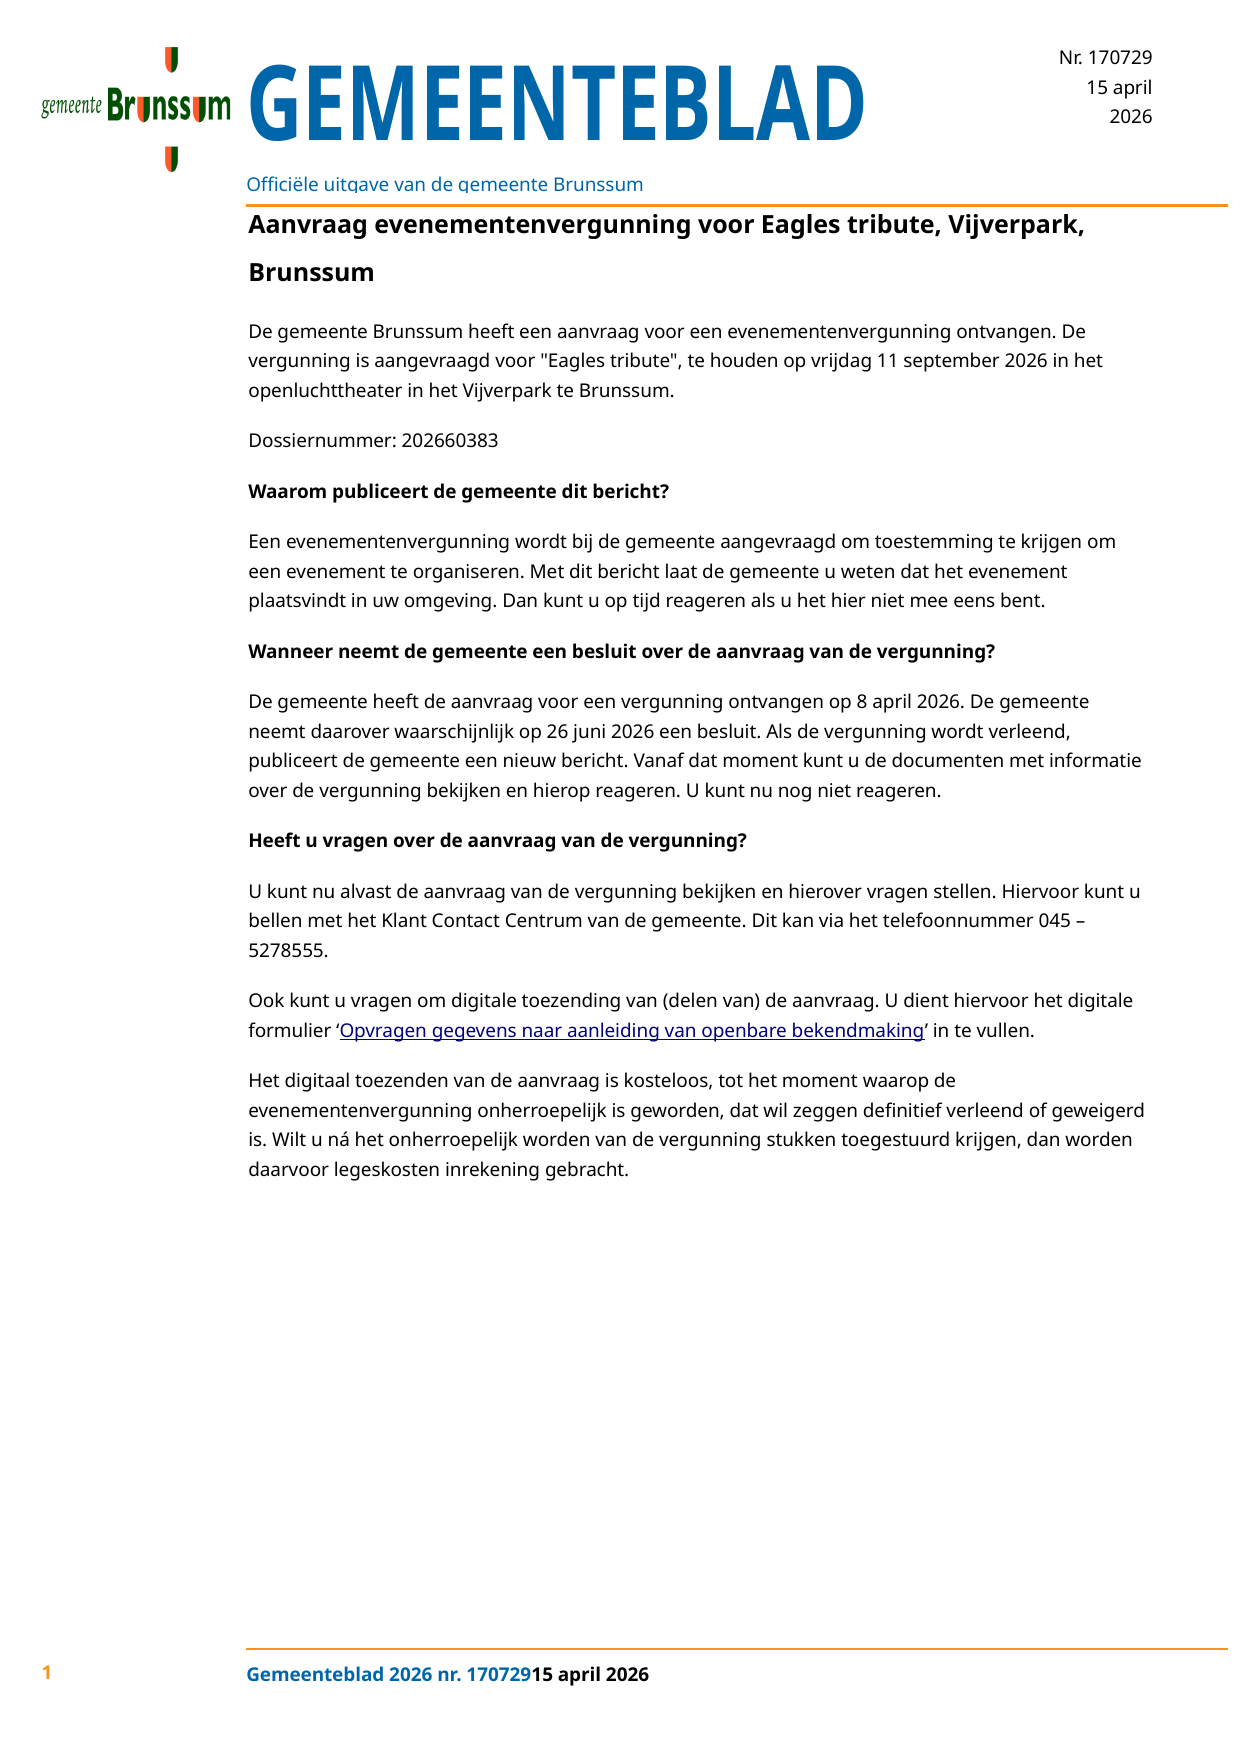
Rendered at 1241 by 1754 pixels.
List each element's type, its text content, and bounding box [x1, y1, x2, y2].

text Waarom publiceert de gemeente dit bericht? [248, 478, 1152, 504]
text Ook kunt u vragen om digitale toezending van (delen van) de aanvraag. U dient hiervoor het digitale formulier ‘Opvragen gegevens naar aanleiding van openbare bekendmaking’ in te vullen. [248, 987, 1152, 1043]
text Dossiernummer: 202660383 [248, 427, 1152, 453]
text De gemeente heeft de aanvraag voor een vergunning ontvangen op 8 april 2026. De gemeente neemt daarover waarschijnlijk op 26 juni 2026 een besluit. Als de vergunning wordt verleend, publiceert de gemeente een nieuw bericht. Vanaf dat moment kunt u de documenten met informatie over de vergunning bekijken en hierop reageren. U kunt nu nog niet reageren. [248, 688, 1152, 803]
text Aanvraag evenementenvergunning voor Eagles tribute, Vijverpark, Brunssum [248, 207, 1152, 288]
picture [41, 47, 231, 172]
text Wanneer neemt de gemeente een besluit over de aanvraag van de vergunning? [248, 638, 1152, 664]
text U kunt nu alvast de aanvraag van de vergunning bekijken en hierover vragen stellen. Hiervoor kunt u bellen met het Klant Contact Centrum van de gemeente. Dit kan via het telefoonnummer 045 – 5278555. [248, 878, 1152, 963]
text Het digitaal toezenden van de aanvraag is kosteloos, tot het moment waarop de evenementenvergunning onherroepelijk is geworden, dat wil zeggen definitief verleend of geweigerd is. Wilt u ná het onherroepelijk worden van de vergunning stukken toegestuurd krijgen, dan worden daarvoor legeskosten inrekening gebracht. [248, 1067, 1152, 1182]
text Een evenementenvergunning wordt bij de gemeente aangevraagd om toestemming te krijgen om een evenement te organiseren. Met dit bericht laat de gemeente u weten dat het evenement plaatsvindt in uw omgeving. Dan kunt u op tijd reageren als u het hier niet mee eens bent. [248, 528, 1152, 613]
text Heeft u vragen over de aanvraag van de vergunning? [248, 827, 1152, 853]
text De gemeente Brunssum heeft een aanvraag voor een evenementenvergunning ontvangen. De vergunning is aangevraagd voor "Eagles tribute", te houden op vrijdag 11 september 2026 in het openluchttheater in het Vijverpark te Brunssum. [248, 318, 1152, 403]
